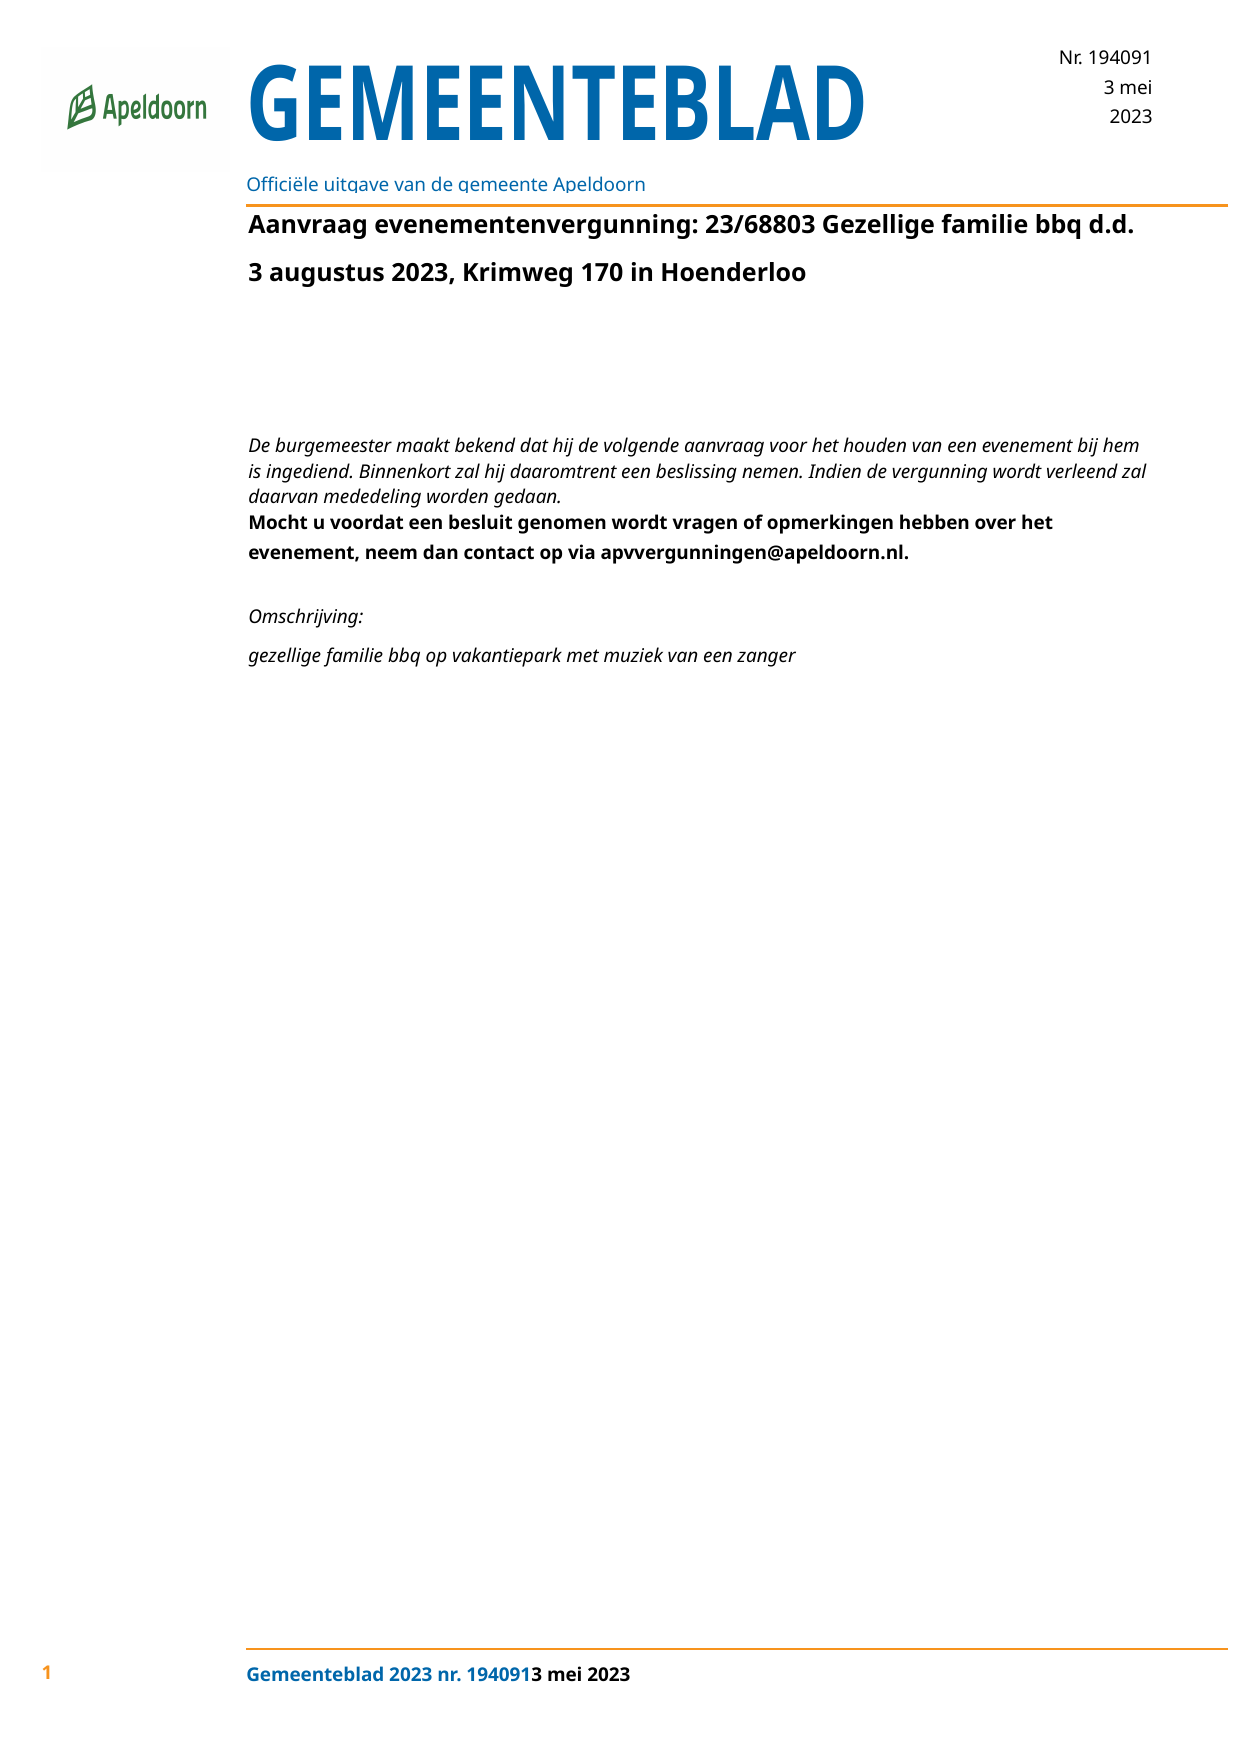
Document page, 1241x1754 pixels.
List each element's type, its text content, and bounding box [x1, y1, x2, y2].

text Aanvraag evenementenvergunning: 23/68803 Gezellige familie bbq d.d. 3 augustus 2023, Krimweg 170 in Hoenderloo [248, 207, 1152, 288]
text Mocht u voordat een besluit genomen wordt vragen of opmerkingen hebben over het evenement, neem dan contact op via apvvergunningen@apeldoorn.nl. [248, 509, 1152, 565]
text Omschrijving: [248, 603, 1152, 629]
picture [41, 47, 231, 172]
text De burgemeester maakt bekend dat hij de volgende aanvraag voor het houden van een evenement bij hem is ingediend. Binnenkort zal hij daaromtrent een beslissing nemen. Indien de vergunning wordt verleend zal daarvan mededeling worden gedaan. [248, 432, 1152, 509]
text gezellige familie bbq op vakantiepark met muziek van een zanger [248, 642, 1152, 668]
